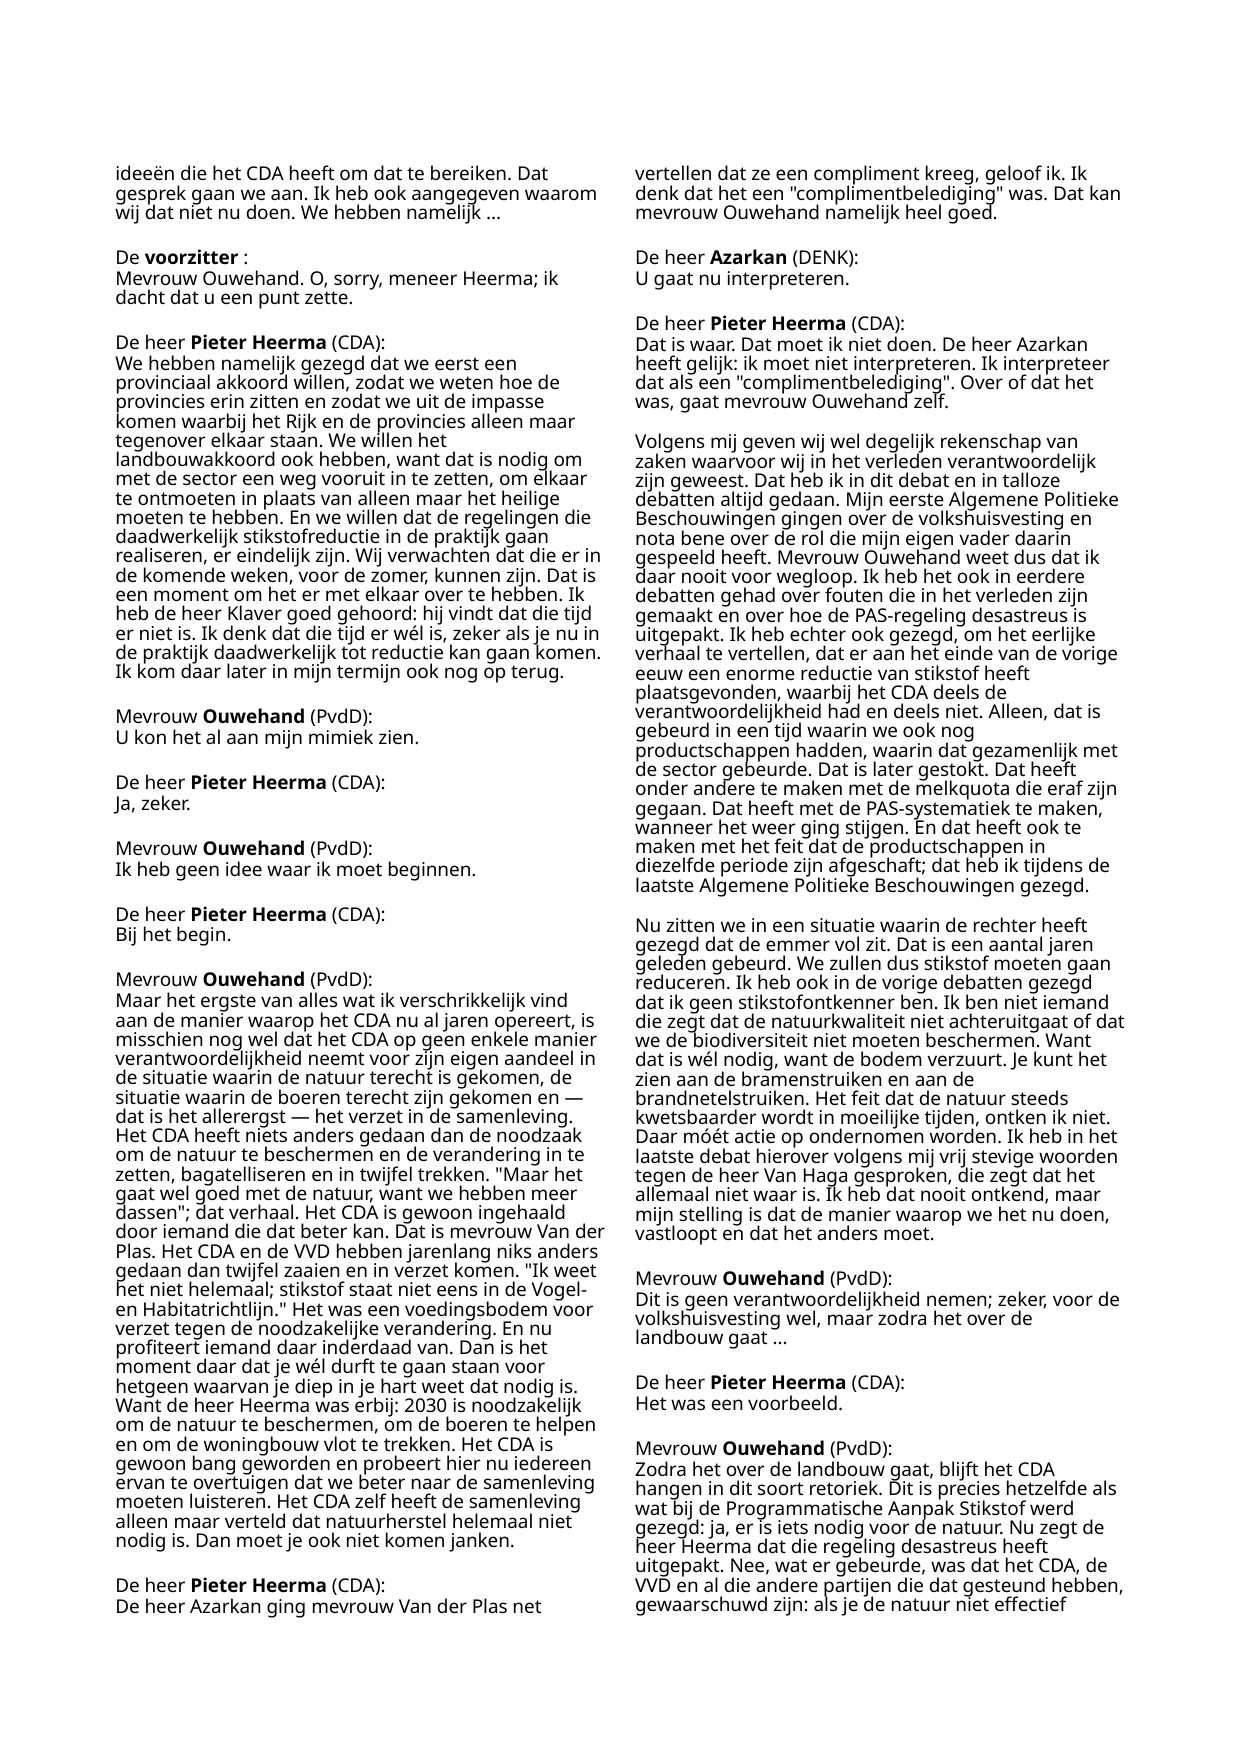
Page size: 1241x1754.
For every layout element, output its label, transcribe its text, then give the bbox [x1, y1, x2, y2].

text De heer Pieter Heerma (CDA): [635, 310, 1125, 336]
text Mevrouw Ouwehand (PvdD): [635, 1435, 1125, 1461]
text Ik heb geen idee waar ik moet beginnen. [115, 861, 605, 880]
text De heer Pieter Heerma (CDA): [115, 1572, 605, 1598]
text De heer Pieter Heerma (CDA): [635, 1369, 1125, 1395]
text U kon het al aan mijn mimiek zien. [115, 729, 605, 748]
text De heer Azarkan (DENK): [635, 244, 1125, 270]
text De heer Pieter Heerma (CDA): [115, 769, 605, 795]
text De heer Pieter Heerma (CDA): [115, 901, 605, 926]
text U gaat nu interpreteren. [635, 270, 1125, 289]
text De voorzitter : [115, 244, 605, 270]
text Mevrouw Ouwehand (PvdD): [115, 967, 605, 992]
text Mevrouw Ouwehand. O, sorry, meneer Heerma; ik dacht dat u een punt zette. [115, 270, 605, 308]
text Mevrouw Ouwehand (PvdD): [635, 1265, 1125, 1291]
text Bij het begin. [115, 926, 605, 946]
text Volgens mij geven wij wel degelijk rekenschap van zaken waarvoor wij in het verleden verantwoordelijk zijn geweest. Dat heb ik in dit debat en in talloze debatten altijd gedaan. Mijn eerste Algemene Politieke Beschouwingen gingen over de volkshuisvesting en nota bene over de rol die mijn eigen vader daarin gespeeld heeft. Mevrouw Ouwehand weet dus dat ik daar nooit voor wegloop. Ik heb het ook in eerdere debatten gehad over fouten die in het verleden zijn gemaakt en over hoe de PAS-regeling desastreus is uitgepakt. Ik heb echter ook gezegd, om het eerlijke verhaal te vertellen, dat er aan het einde van de vorige eeuw een enorme reductie van stikstof heeft plaatsgevonden, waarbij het CDA deels de verantwoordelijkheid had en deels niet. Alleen, dat is gebeurd in een tijd waarin we ook nog productschappen hadden, waarin dat gezamenlijk met de sector gebeurde. Dat is later gestokt. Dat heeft onder andere te maken met de melkquota die eraf zijn gegaan. Dat heeft met de PAS-systematiek te maken, wanneer het weer ging stijgen. En dat heeft ook te maken met het feit dat de productschappen in diezelfde periode zijn afgeschaft; dat heb ik tijdens de laatste Algemene Politieke Beschouwingen gezegd. [635, 433, 1125, 896]
text De heer Azarkan ging mevrouw Van der Plas net [115, 1598, 605, 1617]
text Het was een voorbeeld. [635, 1395, 1125, 1414]
text Maar het ergste van alles wat ik verschrikkelijk vind aan de manier waarop het CDA nu al jaren opereert, is misschien nog wel dat het CDA op geen enkele manier verantwoordelijkheid neemt voor zijn eigen aandeel in de situatie waarin de natuur terecht is gekomen, de situatie waarin de boeren terecht zijn gekomen en — dat is het allerergst — het verzet in de samenleving. Het CDA heeft niets anders gedaan dan de noodzaak om de natuur te beschermen en de verandering in te zetten, bagatelliseren en in twijfel trekken. "Maar het gaat wel goed met de natuur, want we hebben meer dassen"; dat verhaal. Het CDA is gewoon ingehaald door iemand die dat beter kan. Dat is mevrouw Van der Plas. Het CDA en de VVD hebben jarenlang niks anders gedaan dan twijfel zaaien en in verzet komen. "Ik weet het niet helemaal; stikstof staat niet eens in de Vogel- en Habitatrichtlijn." Het was een voedingsbodem voor verzet tegen de noodzakelijke verandering. En nu profiteert iemand daar inderdaad van. Dan is het moment daar dat je wél durft te gaan staan voor hetgeen waarvan je diep in je hart weet dat nodig is. Want de heer Heerma was erbij: 2030 is noodzakelijk om de natuur te beschermen, om de boeren te helpen en om de woningbouw vlot te trekken. Het CDA is gewoon bang geworden en probeert hier nu iedereen ervan te overtuigen dat we beter naar de samenleving moeten luisteren. Het CDA zelf heeft de samenleving alleen maar verteld dat natuurherstel helemaal niet nodig is. Dan moet je ook niet komen janken. [115, 992, 605, 1551]
text Dat is waar. Dat moet ik niet doen. De heer Azarkan heeft gelijk: ik moet niet interpreteren. Ik interpreteer dat als een "complimentbelediging". Over of dat het was, gaat mevrouw Ouwehand zelf. [635, 336, 1125, 413]
text Dit is geen verantwoordelijkheid nemen; zeker, voor de volkshuisvesting wel, maar zodra het over de landbouw gaat … [635, 1291, 1125, 1348]
text We hebben namelijk gezegd dat we eerst een provinciaal akkoord willen, zodat we weten hoe de provincies erin zitten en zodat we uit de impasse komen waarbij het Rijk en de provincies alleen maar tegenover elkaar staan. We willen het landbouwakkoord ook hebben, want dat is nodig om met de sector een weg vooruit in te zetten, om elkaar te ontmoeten in plaats van alleen maar het heilige moeten te hebben. En we willen dat de regelingen die daadwerkelijk stikstofreductie in de praktijk gaan realiseren, er eindelijk zijn. Wij verwachten dat die er in de komende weken, voor de zomer, kunnen zijn. Dat is een moment om het er met elkaar over te hebben. Ik heb de heer Klaver goed gehoord: hij vindt dat die tijd er niet is. Ik denk dat die tijd er wél is, zeker als je nu in de praktijk daadwerkelijk tot reductie kan gaan komen. Ik kom daar later in mijn termijn ook nog op terug. [115, 355, 605, 682]
text ideeën die het CDA heeft om dat te bereiken. Dat gesprek gaan we aan. Ik heb ook aangegeven waarom wij dat niet nu doen. We hebben namelijk ... [115, 165, 605, 223]
text Nu zitten we in een situatie waarin de rechter heeft gezegd dat de emmer vol zit. Dat is een aantal jaren geleden gebeurd. We zullen dus stikstof moeten gaan reduceren. Ik heb ook in de vorige debatten gezegd dat ik geen stikstofontkenner ben. Ik ben niet iemand die zegt dat de natuurkwaliteit niet achteruitgaat of dat we de biodiversiteit niet moeten beschermen. Want dat is wél nodig, want de bodem verzuurt. Je kunt het zien aan de bramenstruiken en aan de brandnetelstruiken. Het feit dat de natuur steeds kwetsbaarder wordt in moeilijke tijden, ontken ik niet. Daar móét actie op ondernomen worden. Ik heb in het laatste debat hierover volgens mij vrij stevige woorden tegen de heer Van Haga gesproken, die zegt dat het allemaal niet waar is. Ik heb dat nooit ontkend, maar mijn stelling is dat de manier waarop we het nu doen, vastloopt en dat het anders moet. [635, 917, 1125, 1244]
text Mevrouw Ouwehand (PvdD): [115, 703, 605, 729]
text Ja, zeker. [115, 795, 605, 814]
text De heer Pieter Heerma (CDA): [115, 329, 605, 355]
text Zodra het over de landbouw gaat, blijft het CDA hangen in dit soort retoriek. Dit is precies hetzelfde als wat bij de Programmatische Aanpak Stikstof werd gezegd: ja, er is iets nodig voor de natuur. Nu zegt de heer Heerma dat die regeling desastreus heeft uitgepakt. Nee, wat er gebeurde, was dat het CDA, de VVD en al die andere partijen die dat gesteund hebben, gewaarschuwd zijn: als je de natuur niet effectief [635, 1461, 1125, 1615]
text Mevrouw Ouwehand (PvdD): [115, 835, 605, 861]
text vertellen dat ze een compliment kreeg, geloof ik. Ik denk dat het een "complimentbelediging" was. Dat kan mevrouw Ouwehand namelijk heel goed. [635, 165, 1125, 223]
